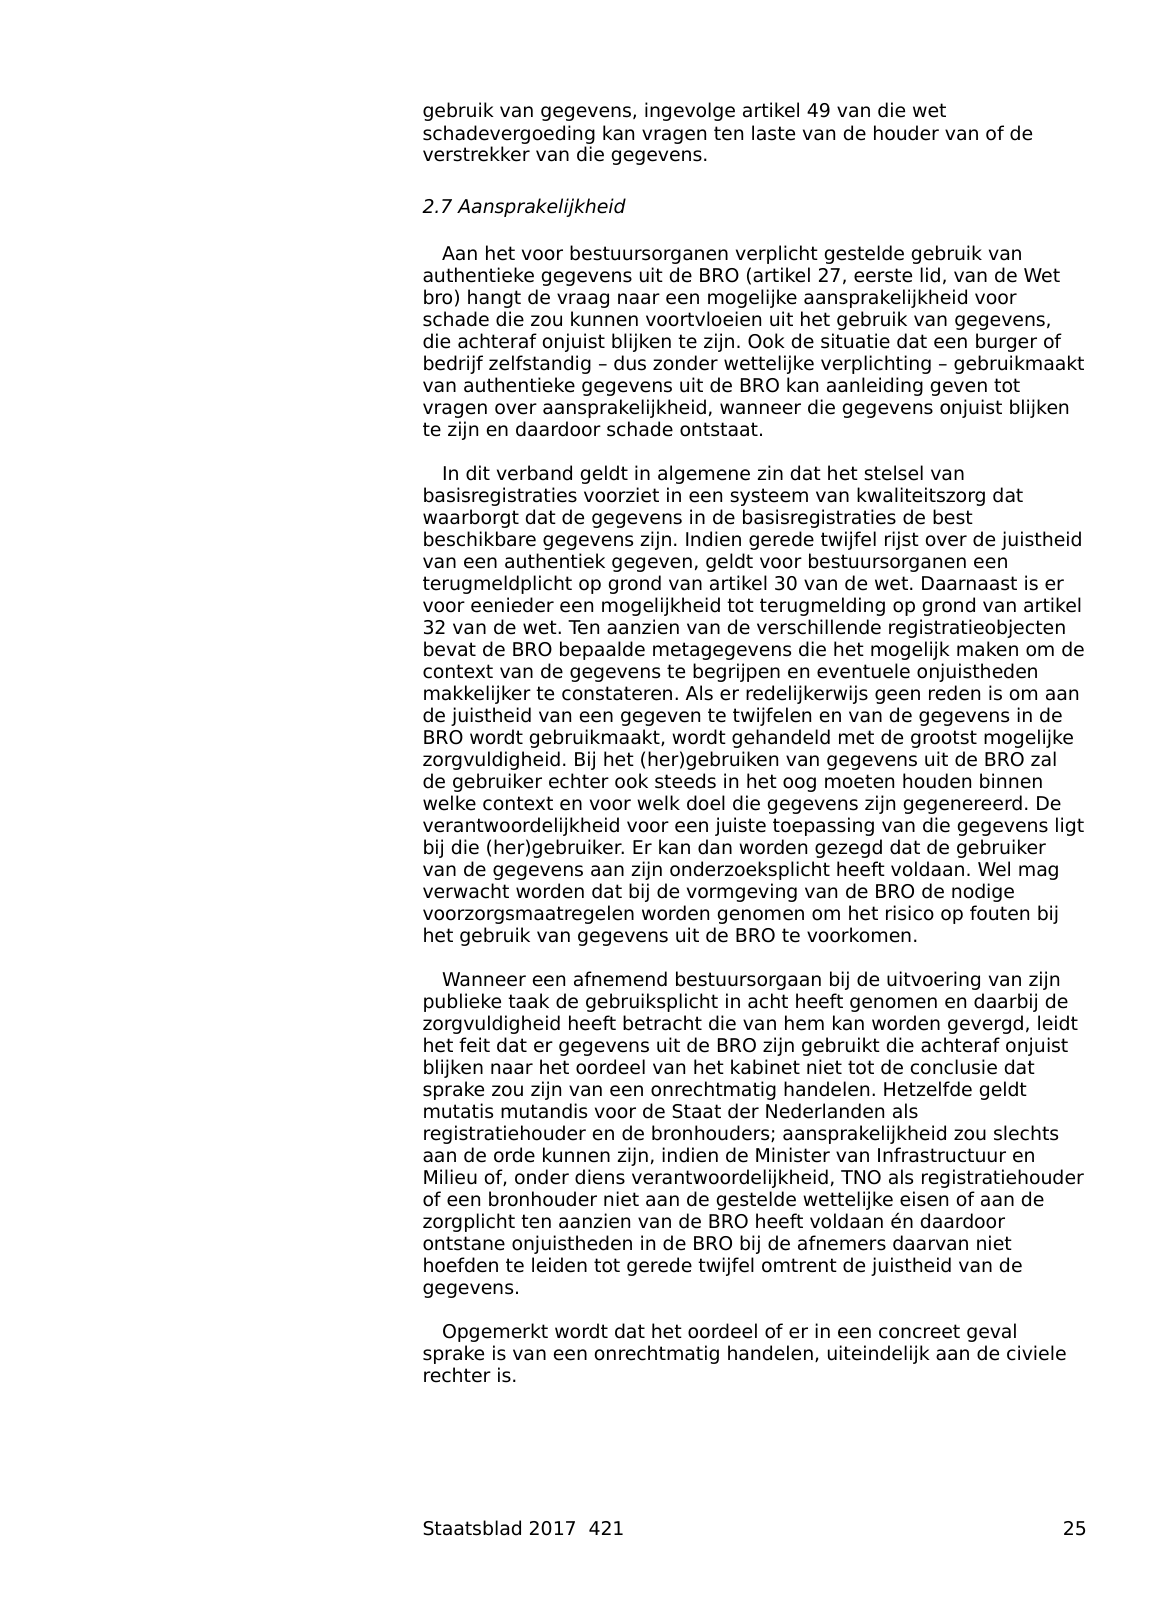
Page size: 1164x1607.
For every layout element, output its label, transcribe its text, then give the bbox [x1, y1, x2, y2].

text Aan het voor bestuursorganen verplicht gestelde gebruik van authentieke gegevens uit de BRO (artikel 27, eerste lid, van de Wet bro) hangt de vraag naar een mogelijke aansprakelijkheid voor schade die zou kunnen voortvloeien uit het gebruik van gegevens, die achteraf onjuist blijken te zijn. Ook de situatie dat een burger of bedrijf zelfstandig – dus zonder wettelijke verplichting – gebruikmaakt van authentieke gegevens uit de BRO kan aanleiding geven tot vragen over aansprakelijkheid, wanneer die gegevens onjuist blijken te zijn en daardoor schade ontstaat. [422, 243, 1087, 441]
text gebruik van gegevens, ingevolge artikel 49 van die wet schadevergoeding kan vragen ten laste van de houder van of de verstrekker van die gegevens. [422, 100, 1087, 166]
text In dit verband geldt in algemene zin dat het stelsel van basisregistraties voorziet in een systeem van kwaliteitszorg dat waarborgt dat de gegevens in de basisregistraties de best beschikbare gegevens zijn. Indien gerede twijfel rijst over de juistheid van een authentiek gegeven, geldt voor bestuursorganen een terugmeldplicht op grond van artikel 30 van de wet. Daarnaast is er voor eenieder een mogelijkheid tot terugmelding op grond van artikel 32 van de wet. Ten aanzien van de verschillende registratieobjecten bevat de BRO bepaalde metagegevens die het mogelijk maken om de context van de gegevens te begrijpen en eventuele onjuistheden makkelijker te constateren. Als er redelijkerwijs geen reden is om aan de juistheid van een gegeven te twijfelen en van de gegevens in de BRO wordt gebruikmaakt, wordt gehandeld met de grootst mogelijke zorgvuldigheid. Bij het (her)gebruiken van gegevens uit de BRO zal de gebruiker echter ook steeds in het oog moeten houden binnen welke context en voor welk doel die gegevens zijn gegenereerd. De verantwoordelijkheid voor een juiste toepassing van die gegevens ligt bij die (her)gebruiker. Er kan dan worden gezegd dat de gebruiker van de gegevens aan zijn onderzoeksplicht heeft voldaan. Wel mag verwacht worden dat bij de vormgeving van de BRO de nodige voorzorgsmaatregelen worden genomen om het risico op fouten bij het gebruik van gegevens uit de BRO te voorkomen. [422, 463, 1087, 947]
subtitle 2.7 Aansprakelijkheid [422, 196, 1087, 218]
text Wanneer een afnemend bestuursorgaan bij de uitvoering van zijn publieke taak de gebruiksplicht in acht heeft genomen en daarbij de zorgvuldigheid heeft betracht die van hem kan worden gevergd, leidt het feit dat er gegevens uit de BRO zijn gebruikt die achteraf onjuist blijken naar het oordeel van het kabinet niet tot de conclusie dat sprake zou zijn van een onrechtmatig handelen. Hetzelfde geldt mutatis mutandis voor de Staat der Nederlanden als registratiehouder en de bronhouders; aansprakelijkheid zou slechts aan de orde kunnen zijn, indien de Minister van Infrastructuur en Milieu of, onder diens verantwoordelijkheid, TNO als registratiehouder of een bronhouder niet aan de gestelde wettelijke eisen of aan de zorgplicht ten aanzien van de BRO heeft voldaan én daardoor ontstane onjuistheden in de BRO bij de afnemers daarvan niet hoefden te leiden tot gerede twijfel omtrent de juistheid van de gegevens. [422, 969, 1087, 1299]
text Opgemerkt wordt dat het oordeel of er in een concreet geval sprake is van een onrechtmatig handelen, uiteindelijk aan de civiele rechter is. [422, 1321, 1087, 1387]
